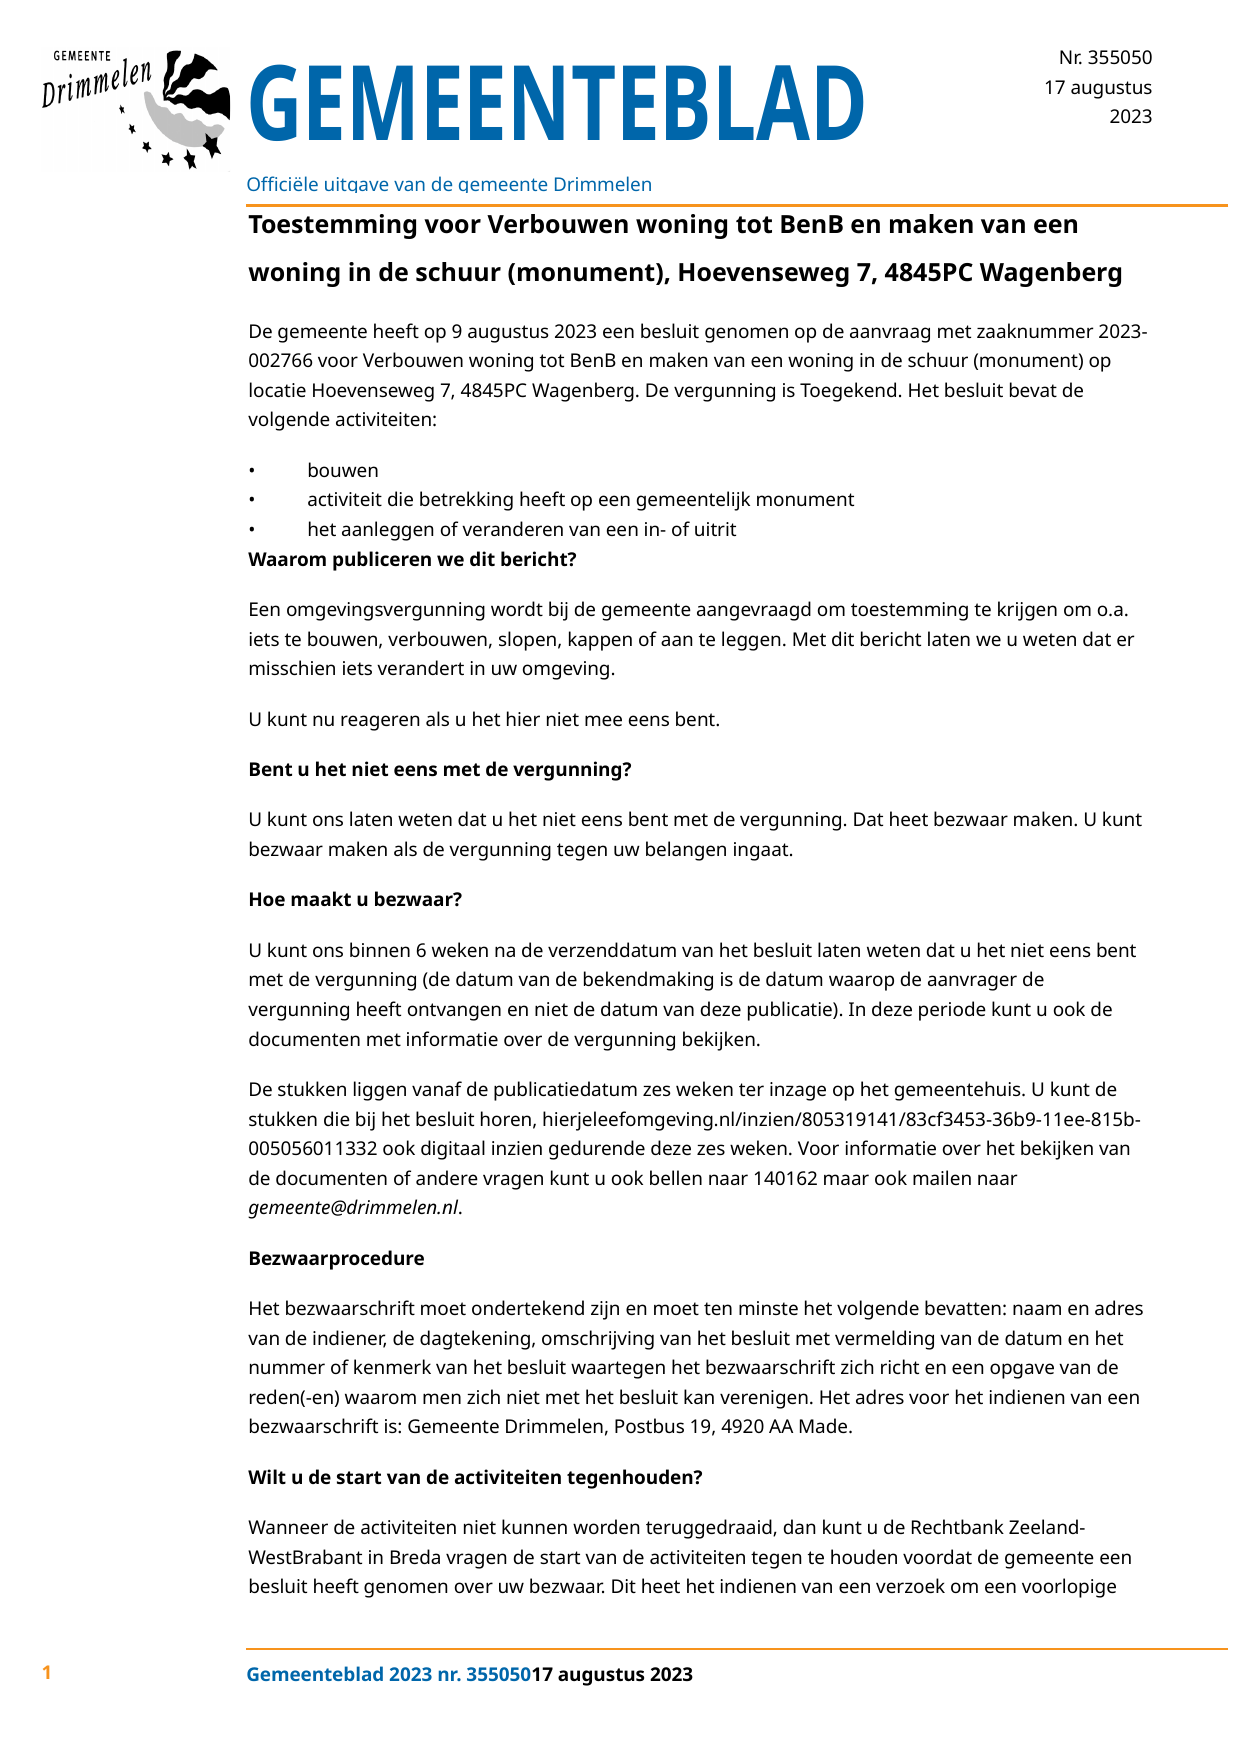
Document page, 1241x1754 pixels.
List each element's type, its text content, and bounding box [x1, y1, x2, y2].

text U kunt ons binnen 6 weken na de verzenddatum van het besluit laten weten dat u het niet eens bent met de vergunning (de datum van de bekendmaking is de datum waarop de aanvrager de vergunning heeft ontvangen en niet de datum van deze publicatie). In deze periode kunt u ook de documenten met informatie over de vergunning bekijken. [248, 937, 1152, 1052]
list het aanleggen of veranderen van een in- of uitrit [248, 516, 1152, 542]
text Bent u het niet eens met de vergunning? [248, 756, 1152, 782]
text Waarom publiceren we dit bericht? [248, 546, 1152, 572]
text Wilt u de start van de activiteiten tegenhouden? [248, 1464, 1152, 1490]
text Wanneer de activiteiten niet kunnen worden teruggedraaid, dan kunt u de Rechtbank Zeeland-WestBrabant in Breda vragen de start van de activiteiten tegen te houden voordat de gemeente een besluit heeft genomen over uw bezwaar. Dit heet het indienen van een verzoek om een voorlopige [248, 1514, 1152, 1599]
text Hoe maakt u bezwaar? [248, 887, 1152, 912]
list bouwen [248, 457, 1152, 483]
text De gemeente heeft op 9 augustus 2023 een besluit genomen op de aanvraag met zaaknummer 2023-002766 voor Verbouwen woning tot BenB en maken van een woning in de schuur (monument) op locatie Hoevenseweg 7, 4845PC Wagenberg. De vergunning is Toegekend. Het besluit bevat de volgende activiteiten: [248, 318, 1152, 432]
text De stukken liggen vanaf de publicatiedatum zes weken ter inzage op het gemeentehuis. U kunt de stukken die bij het besluit horen, hierjeleefomgeving.nl/inzien/805319141/83cf3453-36b9-11ee-815b-005056011332 ook digitaal inzien gedurende deze zes weken. Voor informatie over het bekijken van de documenten of andere vragen kunt u ook bellen naar 140162 maar ook mailen naar gemeente@drimmelen.nl. [248, 1076, 1152, 1220]
text Bezwaarprocedure [248, 1245, 1152, 1271]
text U kunt nu reageren als u het hier niet mee eens bent. [248, 706, 1152, 732]
list activiteit die betrekking heeft op een gemeentelijk monument [248, 487, 1152, 512]
text Het bezwaarschrift moet ondertekend zijn en moet ten minste het volgende bevatten: naam en adres van de indiener, de dagtekening, omschrijving van het besluit met vermelding van de datum en het nummer of kenmerk van het besluit waartegen het bezwaarschrift zich richt en een opgave van de reden(-en) waarom men zich niet met het besluit kan verenigen. Het adres voor het indienen van een bezwaarschrift is: Gemeente Drimmelen, Postbus 19, 4920 AA Made. [248, 1295, 1152, 1439]
text U kunt ons laten weten dat u het niet eens bent met de vergunning. Dat heet bezwaar maken. U kunt bezwaar maken als de vergunning tegen uw belangen ingaat. [248, 807, 1152, 862]
picture [41, 47, 231, 172]
text Een omgevingsvergunning wordt bij de gemeente aangevraagd om toestemming te krijgen om o.a. iets te bouwen, verbouwen, slopen, kappen of aan te leggen. Met dit bericht laten we u weten dat er misschien iets verandert in uw omgeving. [248, 596, 1152, 681]
text Toestemming voor Verbouwen woning tot BenB en maken van een woning in de schuur (monument), Hoevenseweg 7, 4845PC Wagenberg [248, 207, 1152, 288]
